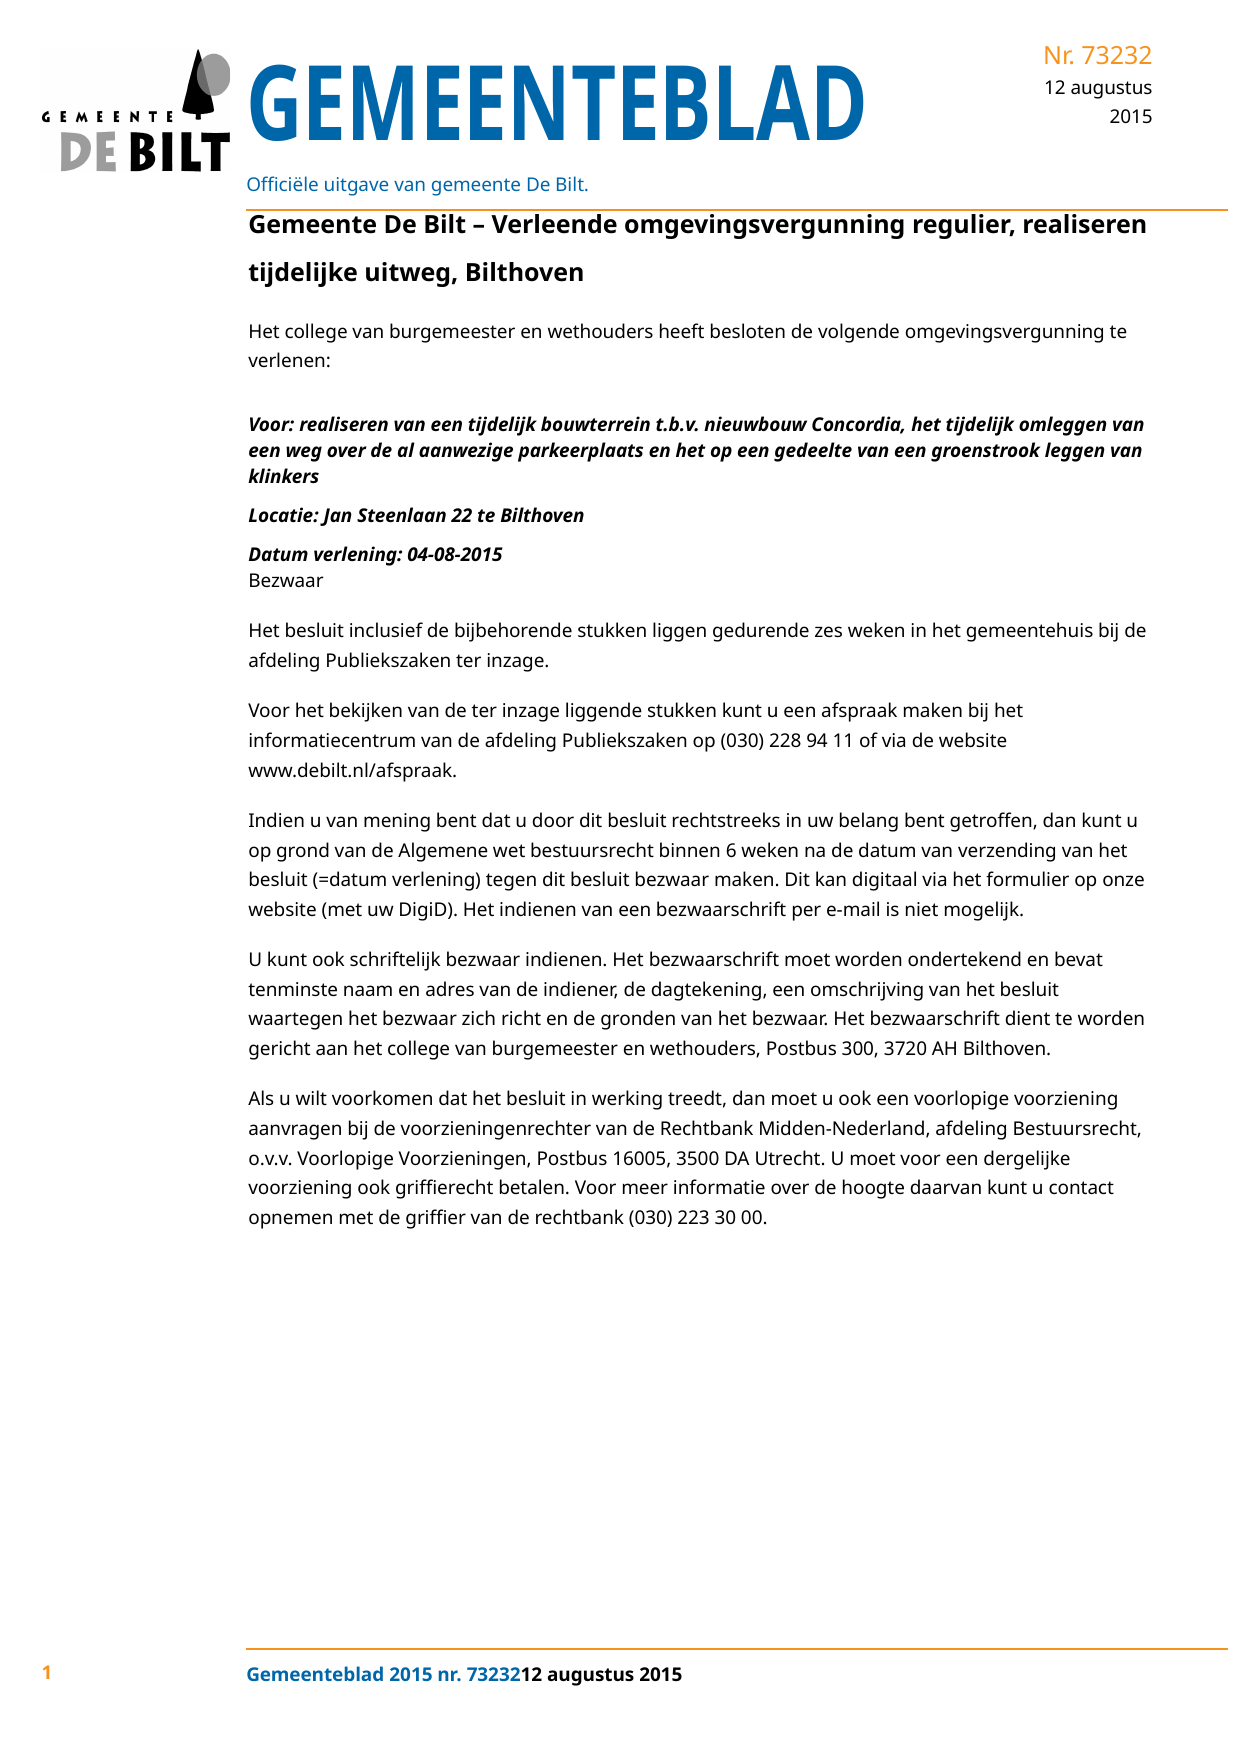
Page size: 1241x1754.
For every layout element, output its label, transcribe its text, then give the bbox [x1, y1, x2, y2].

text Voor het bekijken van de ter inzage liggende stukken kunt u een afspraak maken bij het informatiecentrum van de afdeling Publiekszaken op (030) 228 94 11 of via de website www.debilt.nl/afspraak. [248, 698, 1152, 782]
text Het college van burgemeester en wethouders heeft besloten de volgende omgevingsvergunning te verlenen: [248, 318, 1152, 373]
text Locatie: Jan Steenlaan 22 te Bilthoven [248, 502, 1152, 528]
text Indien u van mening bent dat u door dit besluit rechtstreeks in uw belang bent getroffen, dan kunt u op grond van de Algemene wet bestuursrecht binnen 6 weken na de datum van verzending van het besluit (=datum verlening) tegen dit besluit bezwaar maken. Dit kan digitaal via het formulier op onze website (met uw DigiD). Het indienen van een bezwaarschrift per e-mail is niet mogelijk. [248, 807, 1152, 922]
text Het besluit inclusief de bijbehorende stukken liggen gedurende zes weken in het gemeentehuis bij de afdeling Publiekszaken ter inzage. [248, 618, 1152, 673]
text Gemeente De Bilt – Verleende omgevingsvergunning regulier, realiseren tijdelijke uitweg, Bilthoven [248, 211, 1152, 288]
text Bezwaar [248, 567, 1152, 593]
text Datum verlening: 04-08-2015 [248, 541, 1152, 567]
picture [41, 47, 231, 172]
text U kunt ook schriftelijk bezwaar indienen. Het bezwaarschrift moet worden ondertekend en bevat tenminste naam en adres van de indiener, de dagtekening, een omschrijving van het besluit waartegen het bezwaar zich richt en de gronden van het bezwaar. Het bezwaarschrift dient te worden gericht aan het college van burgemeester en wethouders, Postbus 300, 3720 AH Bilthoven. [248, 946, 1152, 1061]
text Als u wilt voorkomen dat het besluit in werking treedt, dan moet u ook een voorlopige voorziening aanvragen bij de voorzieningenrechter van de Rechtbank Midden-Nederland, afdeling Bestuursrecht, o.v.v. Voorlopige Voorzieningen, Postbus 16005, 3500 DA Utrecht. U moet voor een dergelijke voorziening ook griffierecht betalen. Voor meer informatie over de hoogte daarvan kunt u contact opnemen met de griffier van de rechtbank (030) 223 30 00. [248, 1086, 1152, 1229]
text Voor: realiseren van een tijdelijk bouwterrein t.b.v. nieuwbouw Concordia, het tijdelijk omleggen van een weg over de al aanwezige parkeerplaats en het op een gedeelte van een groenstrook leggen van klinkers [248, 411, 1152, 489]
